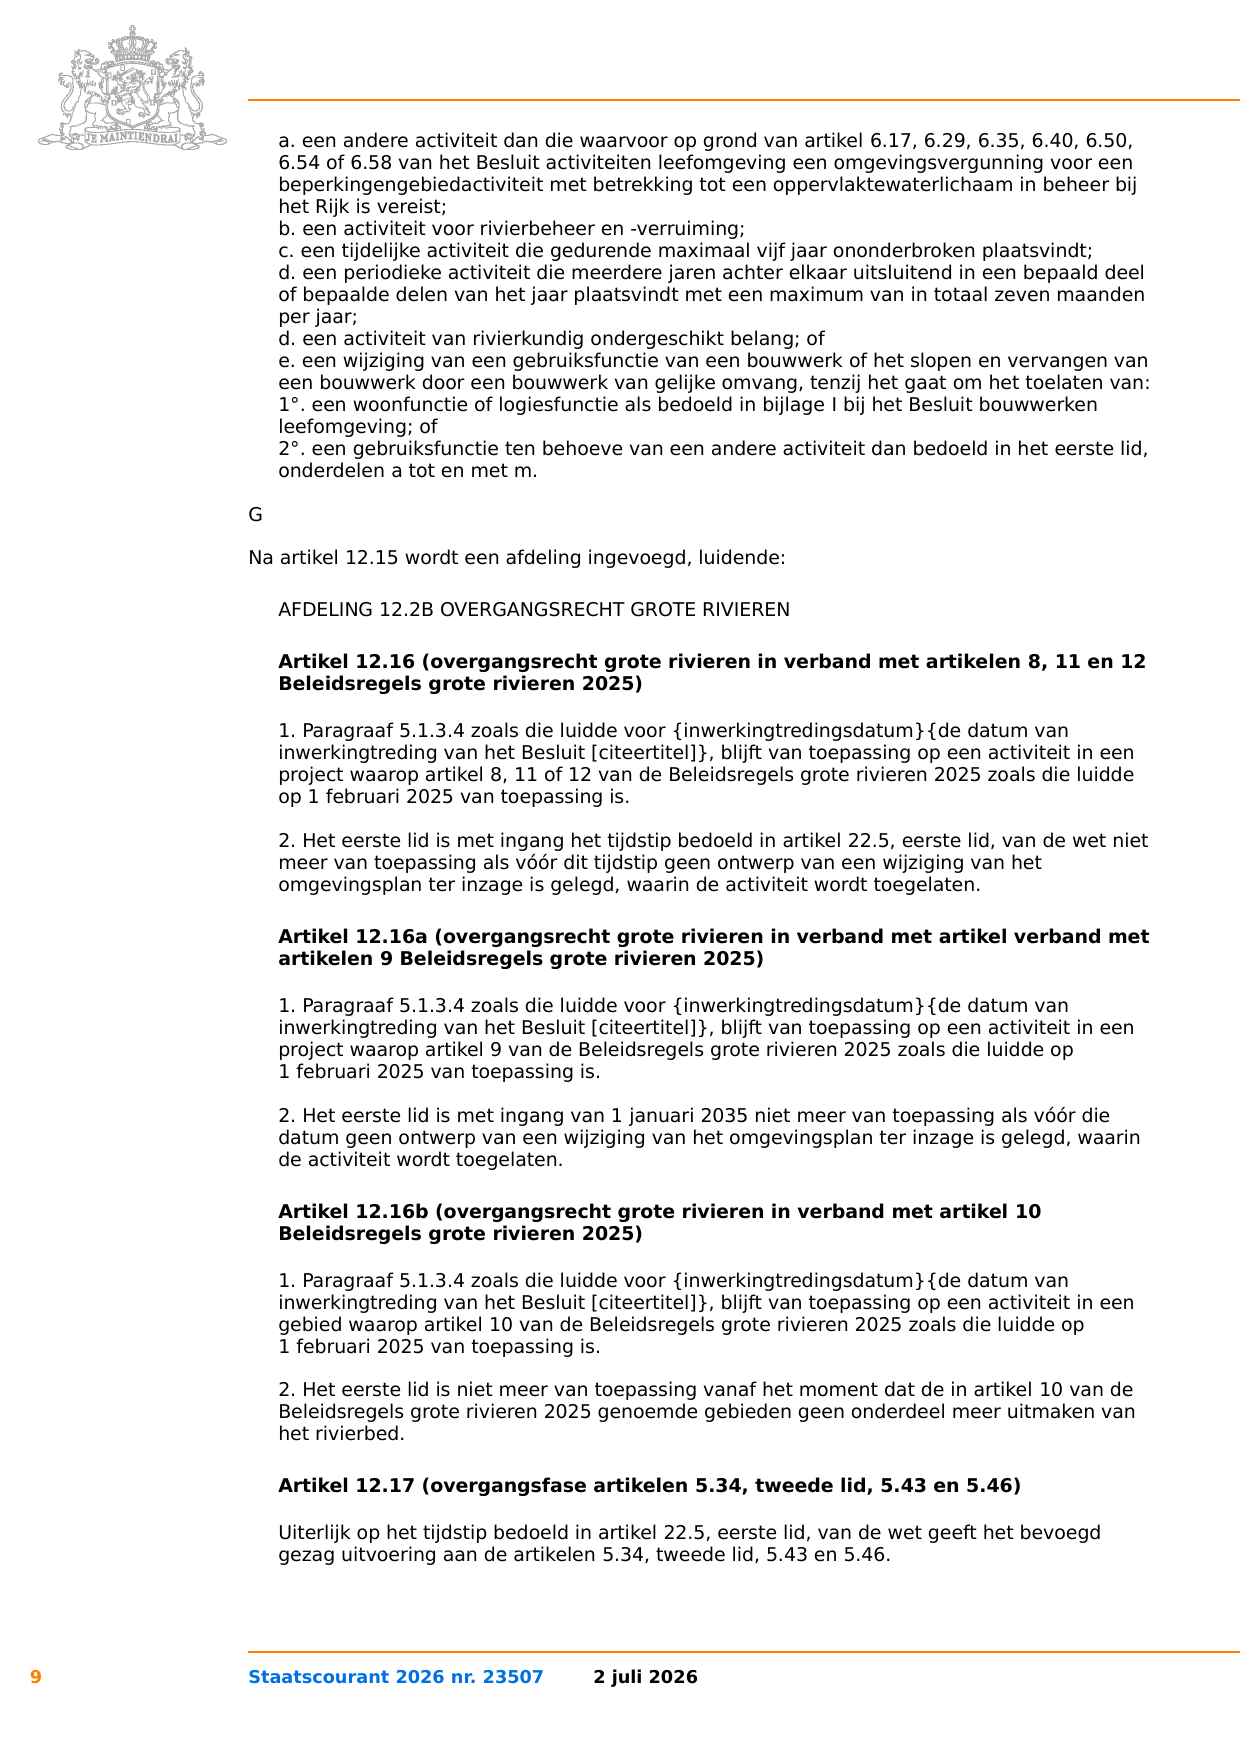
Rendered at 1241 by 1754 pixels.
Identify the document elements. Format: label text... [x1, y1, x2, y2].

text 2. Het eerste lid is met ingang van 1 januari 2035 niet meer van toepassing als vóór die datum geen ontwerp van een wijziging van het omgevingsplan ter inzage is gelegd, waarin de activiteit wordt toegelaten. [278, 1105, 1163, 1171]
text 1. Paragraaf 5.1.3.4 zoals die luidde voor {inwerkingtredingsdatum}{de datum van inwerkingtreding van het Besluit [citeertitel]}, blijft van toepassing op een activiteit in een gebied waarop artikel 10 van de Beleidsregels grote rivieren 2025 zoals die luidde op 1 februari 2025 van toepassing is. [278, 1269, 1163, 1357]
subtitle AFDELING 12.2B OVERGANGSRECHT GROTE RIVIEREN [278, 599, 1163, 621]
text Na artikel 12.15 wordt een afdeling ingevoegd, luidende: [248, 547, 1163, 569]
picture [38, 25, 227, 150]
text 1°. een woonfunctie of logiesfunctie als bedoeld in bijlage I bij het Besluit bouwwerken leefomgeving; of [278, 394, 1163, 438]
text 2°. een gebruiksfunctie ten behoeve van een andere activiteit dan bedoeld in het eerste lid, onderdelen a tot en met m. [278, 438, 1163, 482]
text 2. Het eerste lid is met ingang het tijdstip bedoeld in artikel 22.5, eerste lid, van de wet niet meer van toepassing als vóór dit tijdstip geen ontwerp van een wijziging van het omgevingsplan ter inzage is gelegd, waarin de activiteit wordt toegelaten. [278, 830, 1163, 896]
subtitle Artikel 12.16b (overgangsrecht grote rivieren in verband met artikel 10 Beleidsregels grote rivieren 2025) [278, 1201, 1163, 1244]
text d. een periodieke activiteit die meerdere jaren achter elkaar uitsluitend in een bepaald deel of bepaalde delen van het jaar plaatsvindt met een maximum van in totaal zeven maanden per jaar; [278, 262, 1163, 328]
text b. een activiteit voor rivierbeheer en -verruiming; [278, 218, 1163, 240]
text Uiterlijk op het tijdstip bedoeld in artikel 22.5, eerste lid, van de wet geeft het bevoegd gezag uitvoering aan de artikelen 5.34, tweede lid, 5.43 en 5.46. [278, 1522, 1163, 1566]
subtitle Artikel 12.16a (overgangsrecht grote rivieren in verband met artikel verband met artikelen 9 Beleidsregels grote rivieren 2025) [278, 926, 1163, 970]
text d. een activiteit van rivierkundig ondergeschikt belang; of [278, 328, 1163, 350]
text e. een wijziging van een gebruiksfunctie van een bouwwerk of het slopen en vervangen van een bouwwerk door een bouwwerk van gelijke omvang, tenzij het gaat om het toelaten van: [278, 350, 1163, 394]
subtitle Artikel 12.17 (overgangsfase artikelen 5.34, tweede lid, 5.43 en 5.46) [278, 1475, 1163, 1497]
subtitle Artikel 12.16 (overgangsrecht grote rivieren in verband met artikelen 8, 11 en 12 Beleidsregels grote rivieren 2025) [278, 651, 1163, 695]
text a. een andere activiteit dan die waarvoor op grond van artikel 6.17, 6.29, 6.35, 6.40, 6.50, 6.54 of 6.58 van het Besluit activiteiten leefomgeving een omgevingsvergunning voor een beperkingengebiedactiviteit met betrekking tot een oppervlaktewaterlichaam in beheer bij het Rijk is vereist; [278, 130, 1163, 218]
text G [248, 503, 1163, 525]
text 2. Het eerste lid is niet meer van toepassing vanaf het moment dat de in artikel 10 van de Beleidsregels grote rivieren 2025 genoemde gebieden geen onderdeel meer uitmaken van het rivierbed. [278, 1379, 1163, 1445]
text c. een tijdelijke activiteit die gedurende maximaal vijf jaar ononderbroken plaatsvindt; [278, 240, 1163, 262]
text 1. Paragraaf 5.1.3.4 zoals die luidde voor {inwerkingtredingsdatum}{de datum van inwerkingtreding van het Besluit [citeertitel]}, blijft van toepassing op een activiteit in een project waarop artikel 8, 11 of 12 van de Beleidsregels grote rivieren 2025 zoals die luidde op 1 februari 2025 van toepassing is. [278, 720, 1163, 808]
text 1. Paragraaf 5.1.3.4 zoals die luidde voor {inwerkingtredingsdatum}{de datum van inwerkingtreding van het Besluit [citeertitel]}, blijft van toepassing op een activiteit in een project waarop artikel 9 van de Beleidsregels grote rivieren 2025 zoals die luidde op 1 februari 2025 van toepassing is. [278, 995, 1163, 1083]
